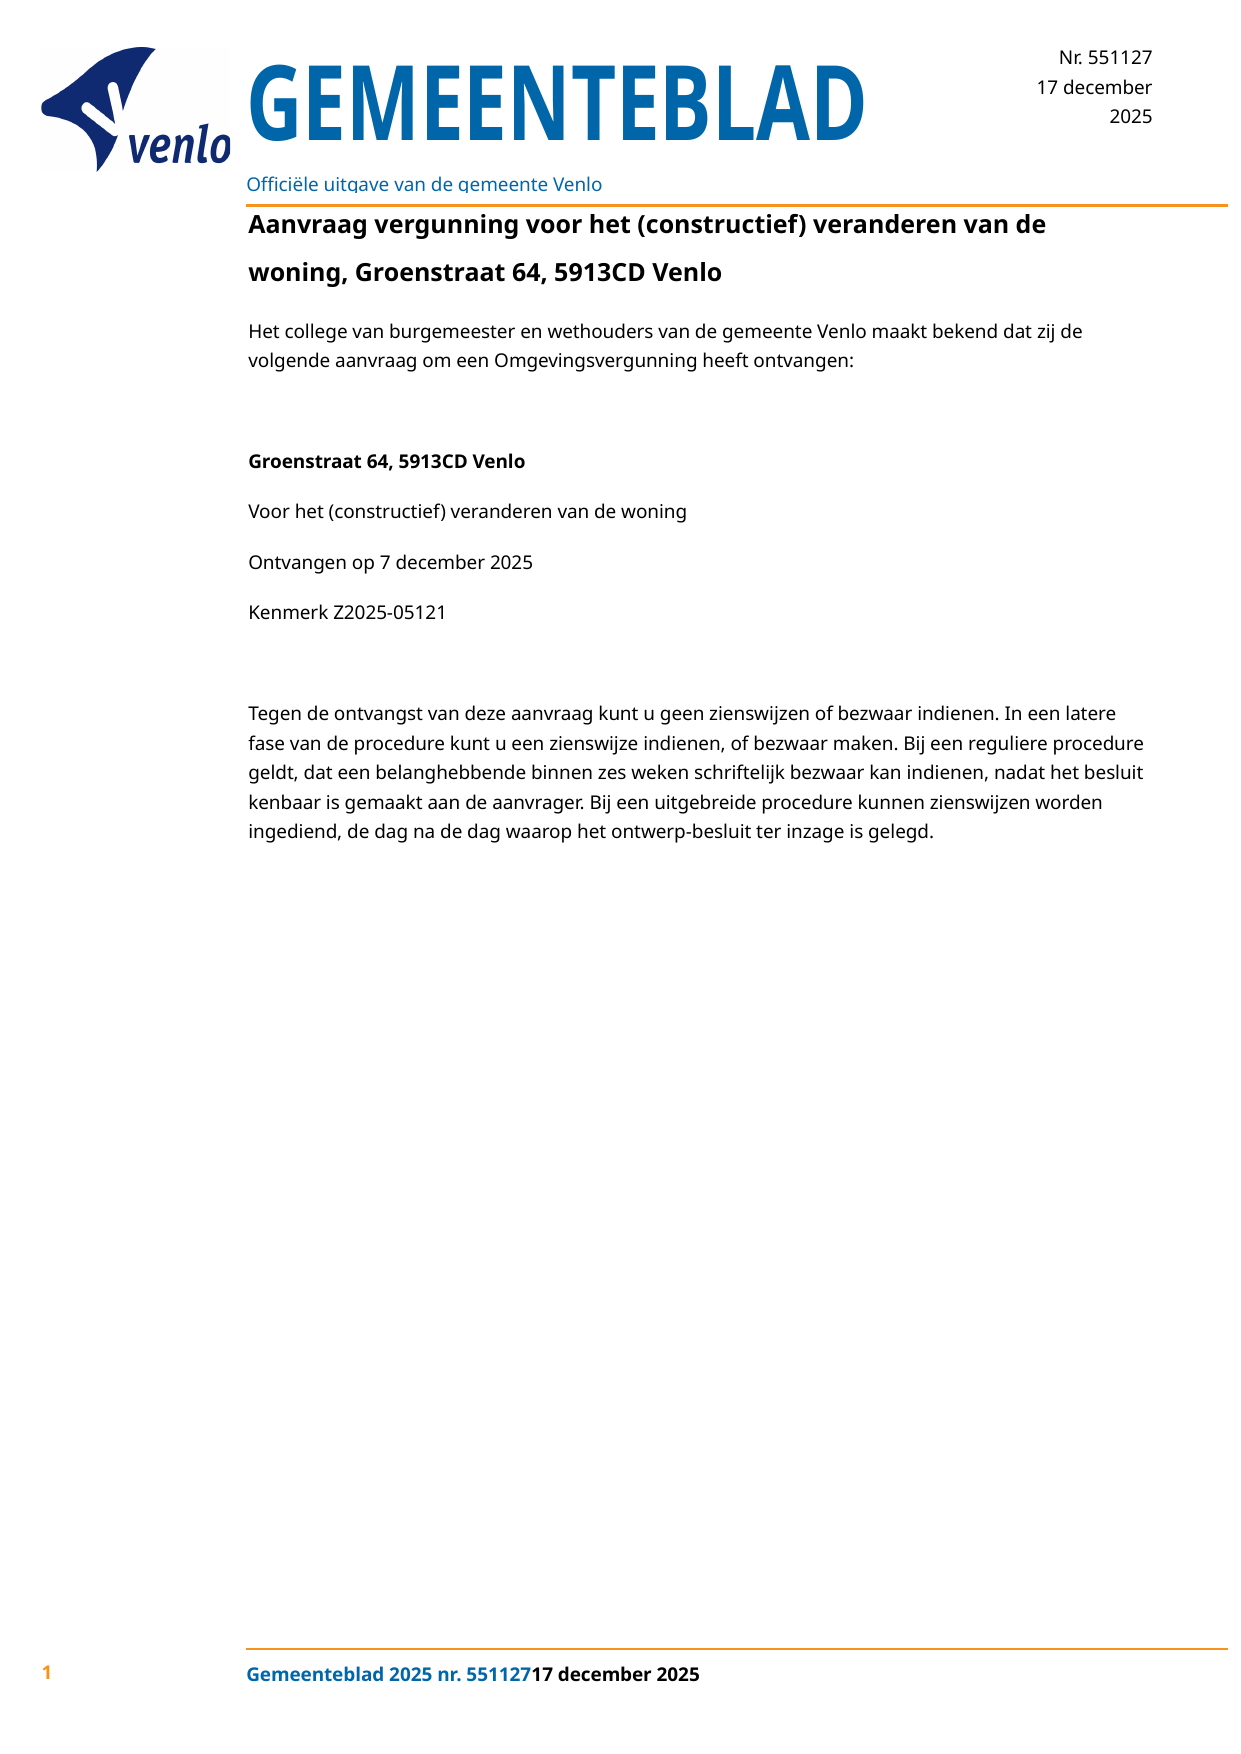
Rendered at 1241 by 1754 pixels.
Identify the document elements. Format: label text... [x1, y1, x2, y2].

text Tegen de ontvangst van deze aanvraag kunt u geen zienswijzen of bezwaar indienen. In een latere fase van de procedure kunt u een zienswijze indienen, of bezwaar maken. Bij een reguliere procedure geldt, dat een belanghebbende binnen zes weken schriftelijk bezwaar kan indienen, nadat het besluit kenbaar is gemaakt aan de aanvrager. Bij een uitgebreide procedure kunnen zienswijzen worden ingediend, de dag na de dag waarop het ontwerp-besluit ter inzage is gelegd. [248, 700, 1152, 844]
text Groenstraat 64, 5913CD Venlo [248, 448, 1152, 474]
picture [41, 47, 231, 172]
text Aanvraag vergunning voor het (constructief) veranderen van de woning, Groenstraat 64, 5913CD Venlo [248, 207, 1152, 288]
text Kenmerk Z2025-05121 [248, 599, 1152, 625]
text Voor het (constructief) veranderen van de woning [248, 499, 1152, 524]
text Het college van burgemeester en wethouders van de gemeente Venlo maakt bekend dat zij de volgende aanvraag om een Omgevingsvergunning heeft ontvangen: [248, 318, 1152, 373]
text Ontvangen op 7 december 2025 [248, 549, 1152, 575]
